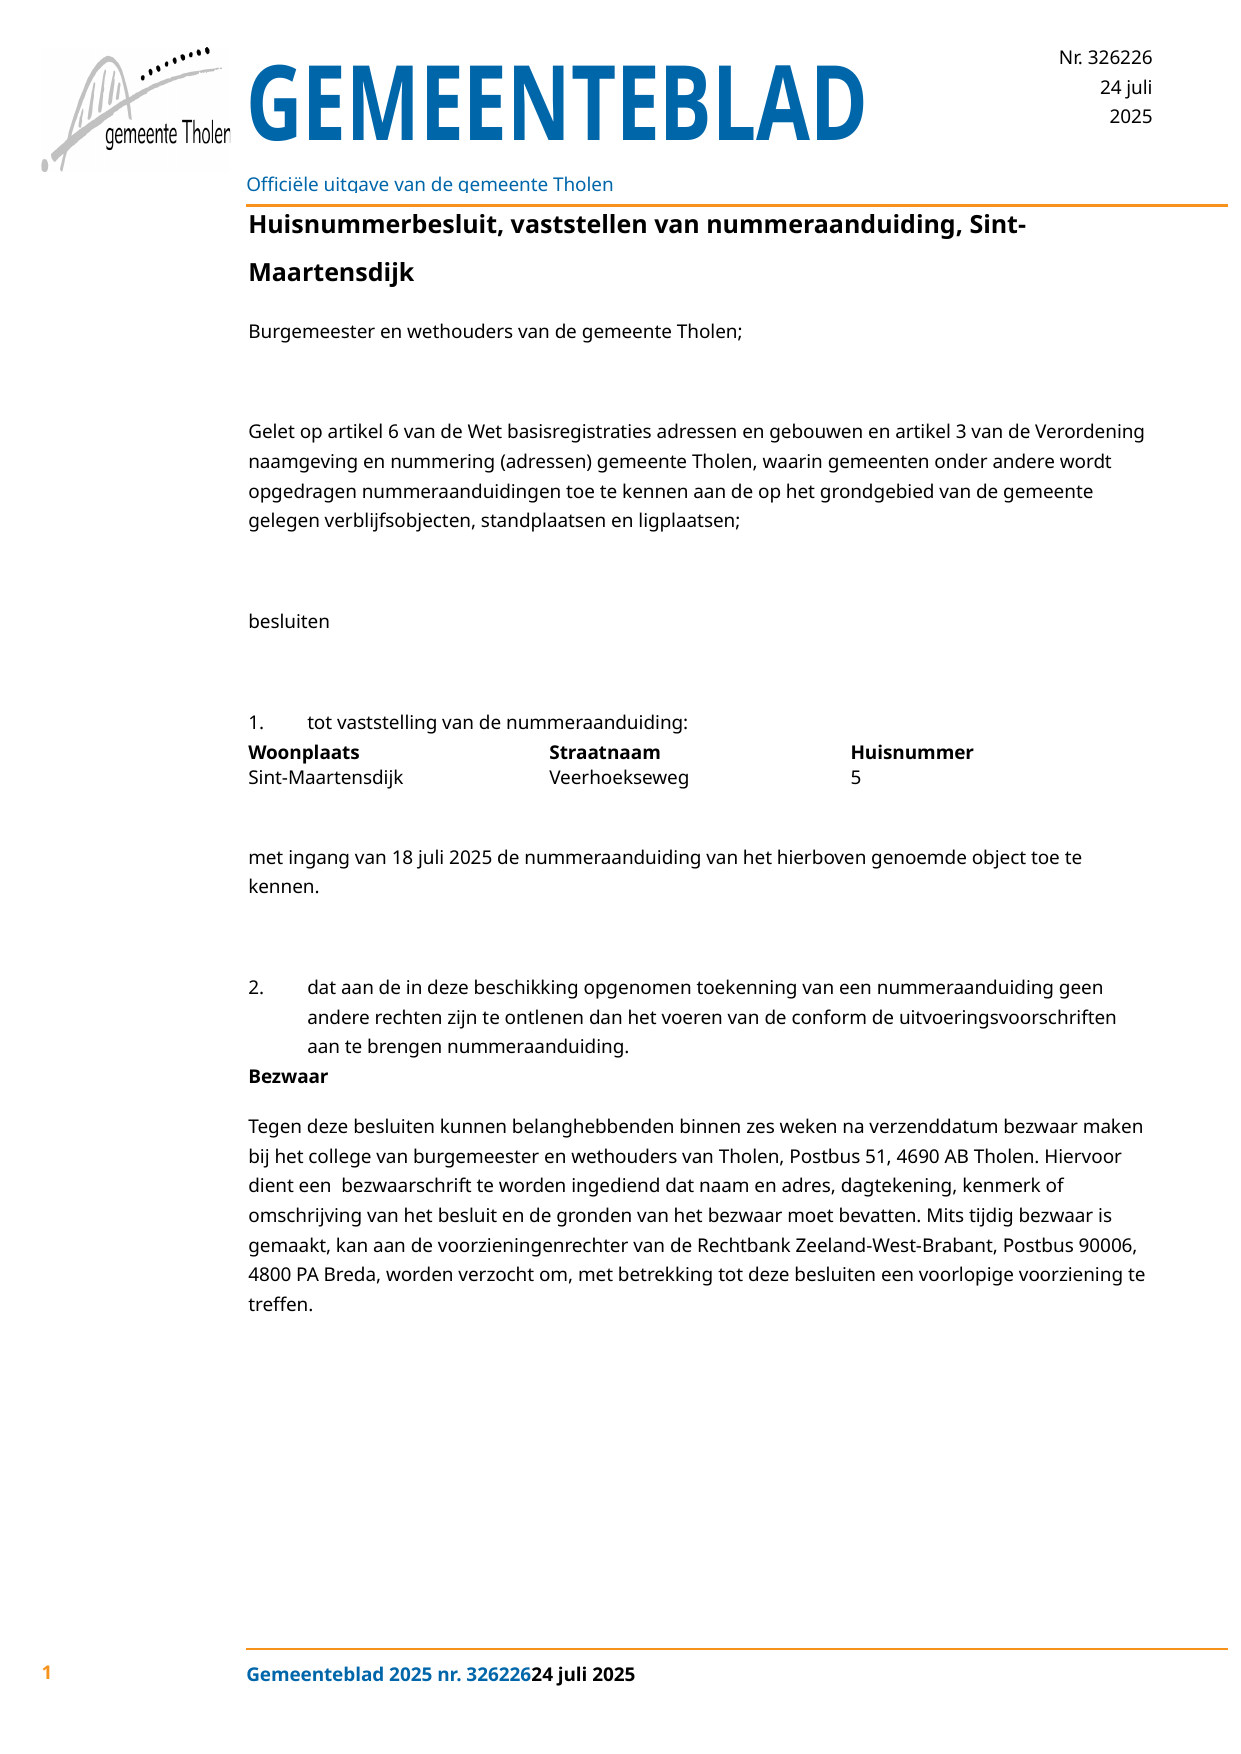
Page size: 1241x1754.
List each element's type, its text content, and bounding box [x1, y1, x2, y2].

picture [41, 47, 231, 172]
list tot vaststelling van de nummeraanduiding: [248, 709, 1152, 735]
text Huisnummerbesluit, vaststellen van nummeraanduiding, Sint-Maartensdijk [248, 207, 1152, 288]
text Bezwaar [248, 1063, 1152, 1089]
text met ingang van 18 juli 2025 de nummeraanduiding van het hierboven genoemde object toe te kennen. [248, 844, 1152, 899]
text Tegen deze besluiten kunnen belanghebbenden binnen zes weken na verzenddatum bezwaar maken bij het college van burgemeester en wethouders van Tholen, Postbus 51, 4690 AB Tholen. Hiervoor dient een bezwaarschrift te worden ingediend dat naam en adres, dagtekening, kenmerk of omschrijving van het besluit en de gronden van het bezwaar moet bevatten. Mits tijdig bezwaar is gemaakt, kan aan de voorzieningenrechter van de Rechtbank Zeeland-West-Brabant, Postbus 90006, 4800 PA Breda, worden verzocht om, met betrekking tot deze besluiten een voorlopige voorziening te treffen. [248, 1113, 1152, 1317]
text besluiten [248, 608, 1152, 634]
table_cell Veerhoekseweg [549, 765, 850, 790]
table_cell Sint-Maartensdijk [248, 765, 549, 790]
text Gelet op artikel 6 van de Wet basisregistraties adressen en gebouwen en artikel 3 van de Verordening naamgeving en nummering (adressen) gemeente Tholen, waarin gemeenten onder andere wordt opgedragen nummeraanduidingen toe te kennen aan de op het grondgebied van de gemeente gelegen verblijfsobjecten, standplaatsen en ligplaatsen; [248, 419, 1152, 533]
list dat aan de in deze beschikking opgenomen toekenning van een nummeraanduiding geen andere rechten zijn te ontlenen dan het voeren van de conform de uitvoeringsvoorschriften aan te brengen nummeraanduiding. [248, 974, 1152, 1059]
table_cell 5 [850, 765, 1152, 790]
table_header Huisnummer [850, 739, 1152, 764]
table_header Woonplaats [248, 739, 549, 764]
table_header Straatnaam [549, 739, 850, 764]
text Burgemeester en wethouders van de gemeente Tholen; [248, 318, 1152, 344]
